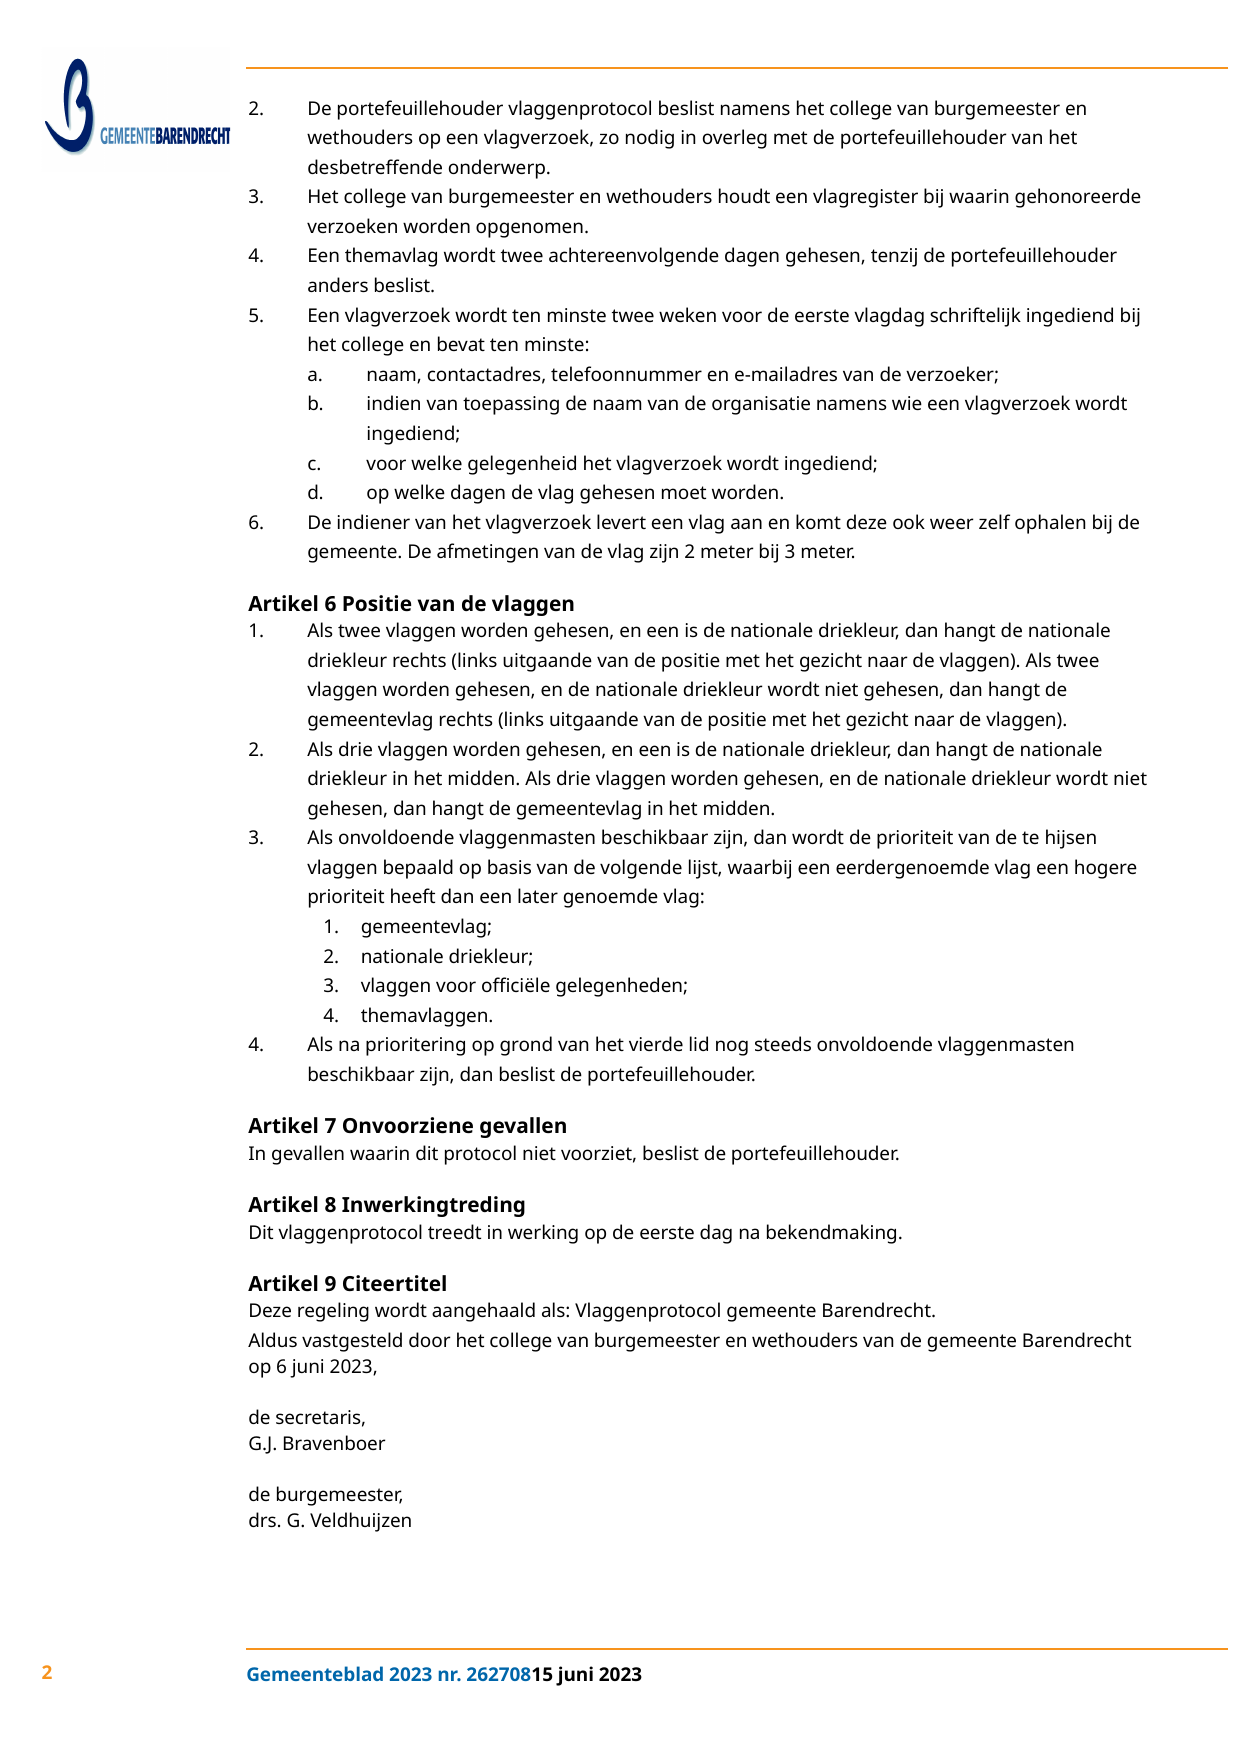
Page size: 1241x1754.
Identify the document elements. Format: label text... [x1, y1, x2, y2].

text Artikel 8 Inwerkingtreding [248, 1190, 1152, 1219]
text Aldus vastgesteld door het college van burgemeester en wethouders van de gemeente Barendrecht op 6 juni 2023, [248, 1327, 1152, 1379]
text Artikel 7 Onvoorziene gevallen [248, 1112, 1152, 1140]
list voor welke gelegenheid het vlagverzoek wordt ingediend; [307, 450, 1152, 476]
picture [41, 47, 231, 172]
list Een themavlag wordt twee achtereenvolgende dagen gehesen, tenzij de portefeuillehouder anders beslist. [248, 243, 1152, 298]
list naam, contactadres, telefoonnummer en e-mailadres van de verzoeker; [307, 361, 1152, 387]
text Dit vlaggenprotocol treedt in werking op de eerste dag na bekendmaking. [248, 1219, 1152, 1244]
list De portefeuillehouder vlaggenprotocol beslist namens het college van burgemeester en wethouders op een vlagverzoek, zo nodig in overleg met de portefeuillehouder van het desbetreffende onderwerp. [248, 95, 1152, 180]
list op welke dagen de vlag gehesen moet worden. [307, 479, 1152, 505]
list Als na prioritering op grond van het vierde lid nog steeds onvoldoende vlaggenmasten beschikbaar zijn, dan beslist de portefeuillehouder. [248, 1032, 1152, 1087]
list De indiener van het vlagverzoek levert een vlag aan en komt deze ook weer zelf ophalen bij de gemeente. De afmetingen van de vlag zijn 2 meter bij 3 meter. [248, 509, 1152, 564]
text Artikel 6 Positie van de vlaggen [248, 589, 1152, 617]
list indien van toepassing de naam van de organisatie namens wie een vlagverzoek wordt ingediend; [307, 391, 1152, 446]
text G.J. Bravenboer [248, 1430, 1152, 1456]
list nationale driekleur; [323, 943, 1152, 968]
text In gevallen waarin dit protocol niet voorziet, beslist de portefeuillehouder. [248, 1140, 1152, 1166]
list Als onvoldoende vlaggenmasten beschikbaar zijn, dan wordt de prioriteit van de te hijsen vlaggen bepaald op basis van de volgende lijst, waarbij een eerdergenoemde vlag een hogere prioriteit heeft dan een later genoemde vlag: [248, 824, 1152, 909]
text Deze regeling wordt aangehaald als: Vlaggenprotocol gemeente Barendrecht. [248, 1298, 1152, 1323]
text Artikel 9 Citeertitel [248, 1269, 1152, 1298]
list Als twee vlaggen worden gehesen, en een is de nationale driekleur, dan hangt de nationale driekleur rechts (links uitgaande van de positie met het gezicht naar de vlaggen). Als twee vlaggen worden gehesen, en de nationale driekleur wordt niet gehesen, dan hangt de gemeentevlag rechts (links uitgaande van de positie met het gezicht naar de vlaggen). [248, 617, 1152, 732]
list Als drie vlaggen worden gehesen, en een is de nationale driekleur, dan hangt de nationale driekleur in het midden. Als drie vlaggen worden gehesen, en de nationale driekleur wordt niet gehesen, dan hangt de gemeentevlag in het midden. [248, 736, 1152, 821]
list vlaggen voor officiële gelegenheden; [323, 972, 1152, 998]
text de burgemeester, [248, 1482, 1152, 1507]
text de secretaris, [248, 1404, 1152, 1430]
text drs. G. Veldhuijzen [248, 1507, 1152, 1533]
list Het college van burgemeester en wethouders houdt een vlagregister bij waarin gehonoreerde verzoeken worden opgenomen. [248, 183, 1152, 239]
list gemeentevlag; [323, 913, 1152, 939]
list Een vlagverzoek wordt ten minste twee weken voor de eerste vlagdag schriftelijk ingediend bij het college en bevat ten minste: [248, 302, 1152, 357]
list themavlaggen. [323, 1002, 1152, 1028]
